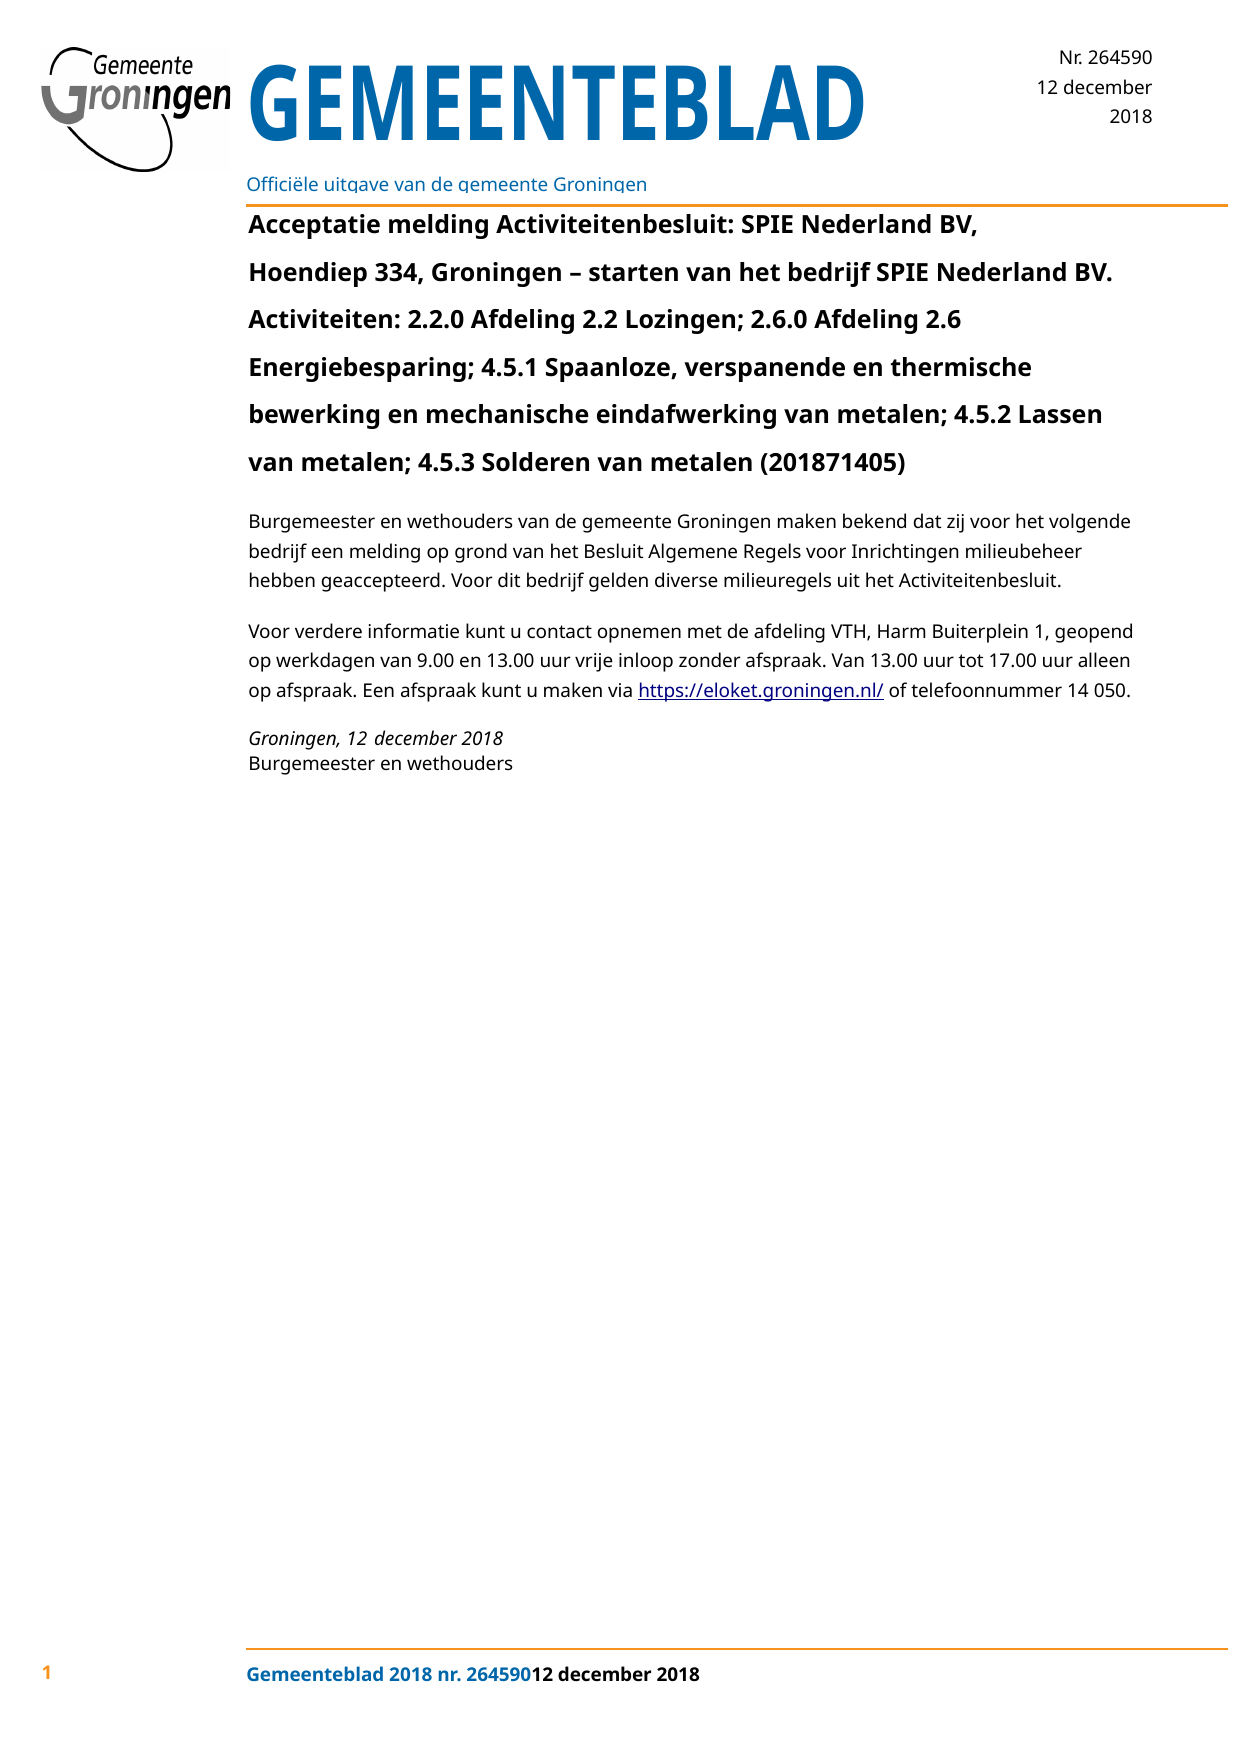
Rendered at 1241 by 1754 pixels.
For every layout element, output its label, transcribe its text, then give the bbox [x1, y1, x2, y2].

text Burgemeester en wethouders [248, 751, 1152, 776]
text Burgemeester en wethouders van de gemeente Groningen maken bekend dat zij voor het volgende bedrijf een melding op grond van het Besluit Algemene Regels voor Inrichtingen milieubeheer hebben geaccepteerd. Voor dit bedrijf gelden diverse milieuregels uit het Activiteitenbesluit. [248, 508, 1152, 593]
text Acceptatie melding Activiteitenbesluit: SPIE Nederland BV, Hoendiep 334, Groningen – starten van het bedrijf SPIE Nederland BV. Activiteiten: 2.2.0 Afdeling 2.2 Lozingen; 2.6.0 Afdeling 2.6 Energiebesparing; 4.5.1 Spaanloze, verspanende en thermische bewerking en mechanische eindafwerking van metalen; 4.5.2 Lassen van metalen; 4.5.3 Solderen van metalen (201871405) [248, 207, 1152, 479]
text Groningen, 12 december 2018 [248, 725, 1152, 751]
picture [41, 47, 231, 172]
text Voor verdere informatie kunt u contact opnemen met de afdeling VTH, Harm Buiterplein 1, geopend op werkdagen van 9.00 en 13.00 uur vrije inloop zonder afspraak. Van 13.00 uur tot 17.00 uur alleen op afspraak. Een afspraak kunt u maken via https://eloket.groningen.nl/ of telefoonnummer 14 050. [248, 618, 1152, 703]
